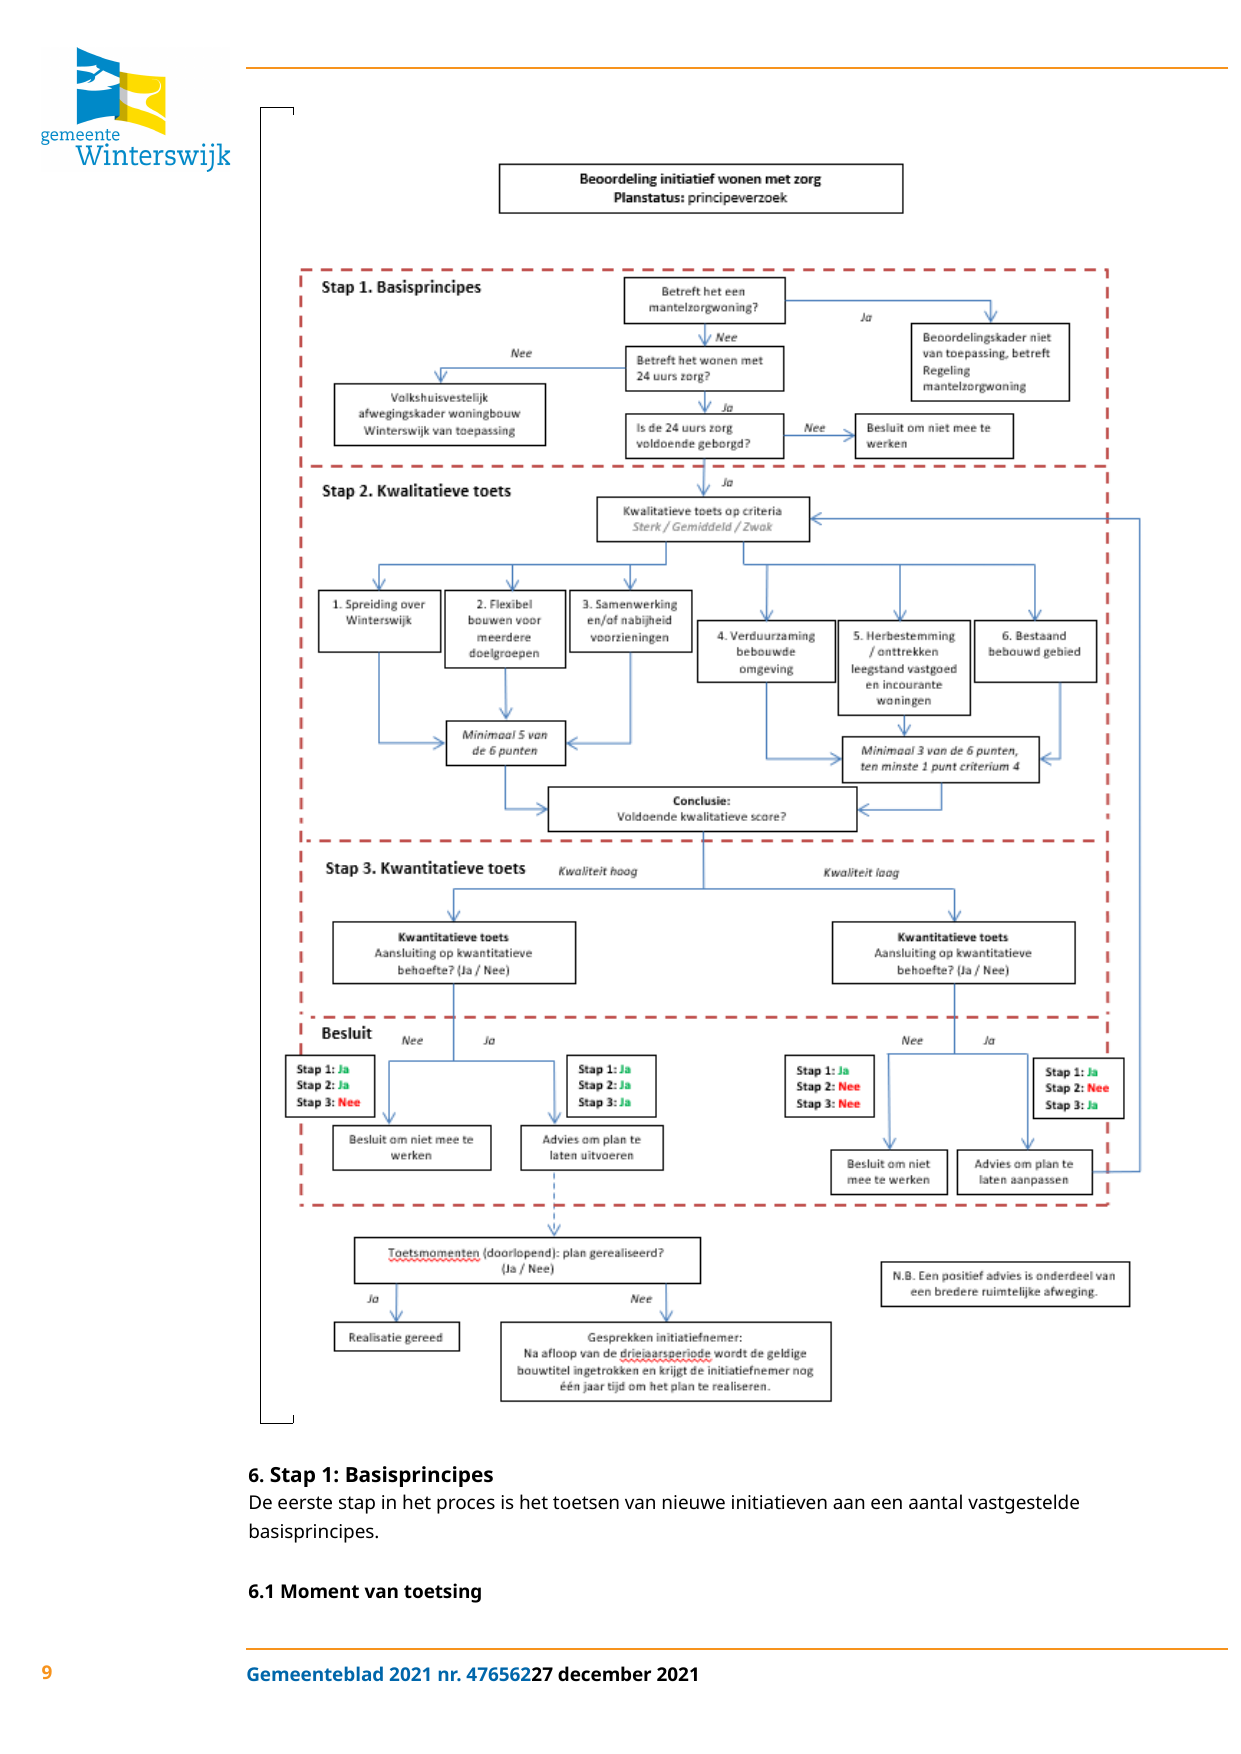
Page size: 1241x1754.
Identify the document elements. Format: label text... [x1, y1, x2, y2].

picture [41, 47, 231, 172]
picture [225, 153, 231, 162]
text 6.1 Moment van toetsing [248, 1578, 1152, 1603]
picture [268, 115, 1155, 1415]
text De eerste stap in het proces is het toetsen van nieuwe initiatieven aan een aantal vastgestelde basisprincipes. [248, 1489, 1152, 1544]
text 6. Stap 1: Basisprincipes [248, 1461, 1152, 1489]
